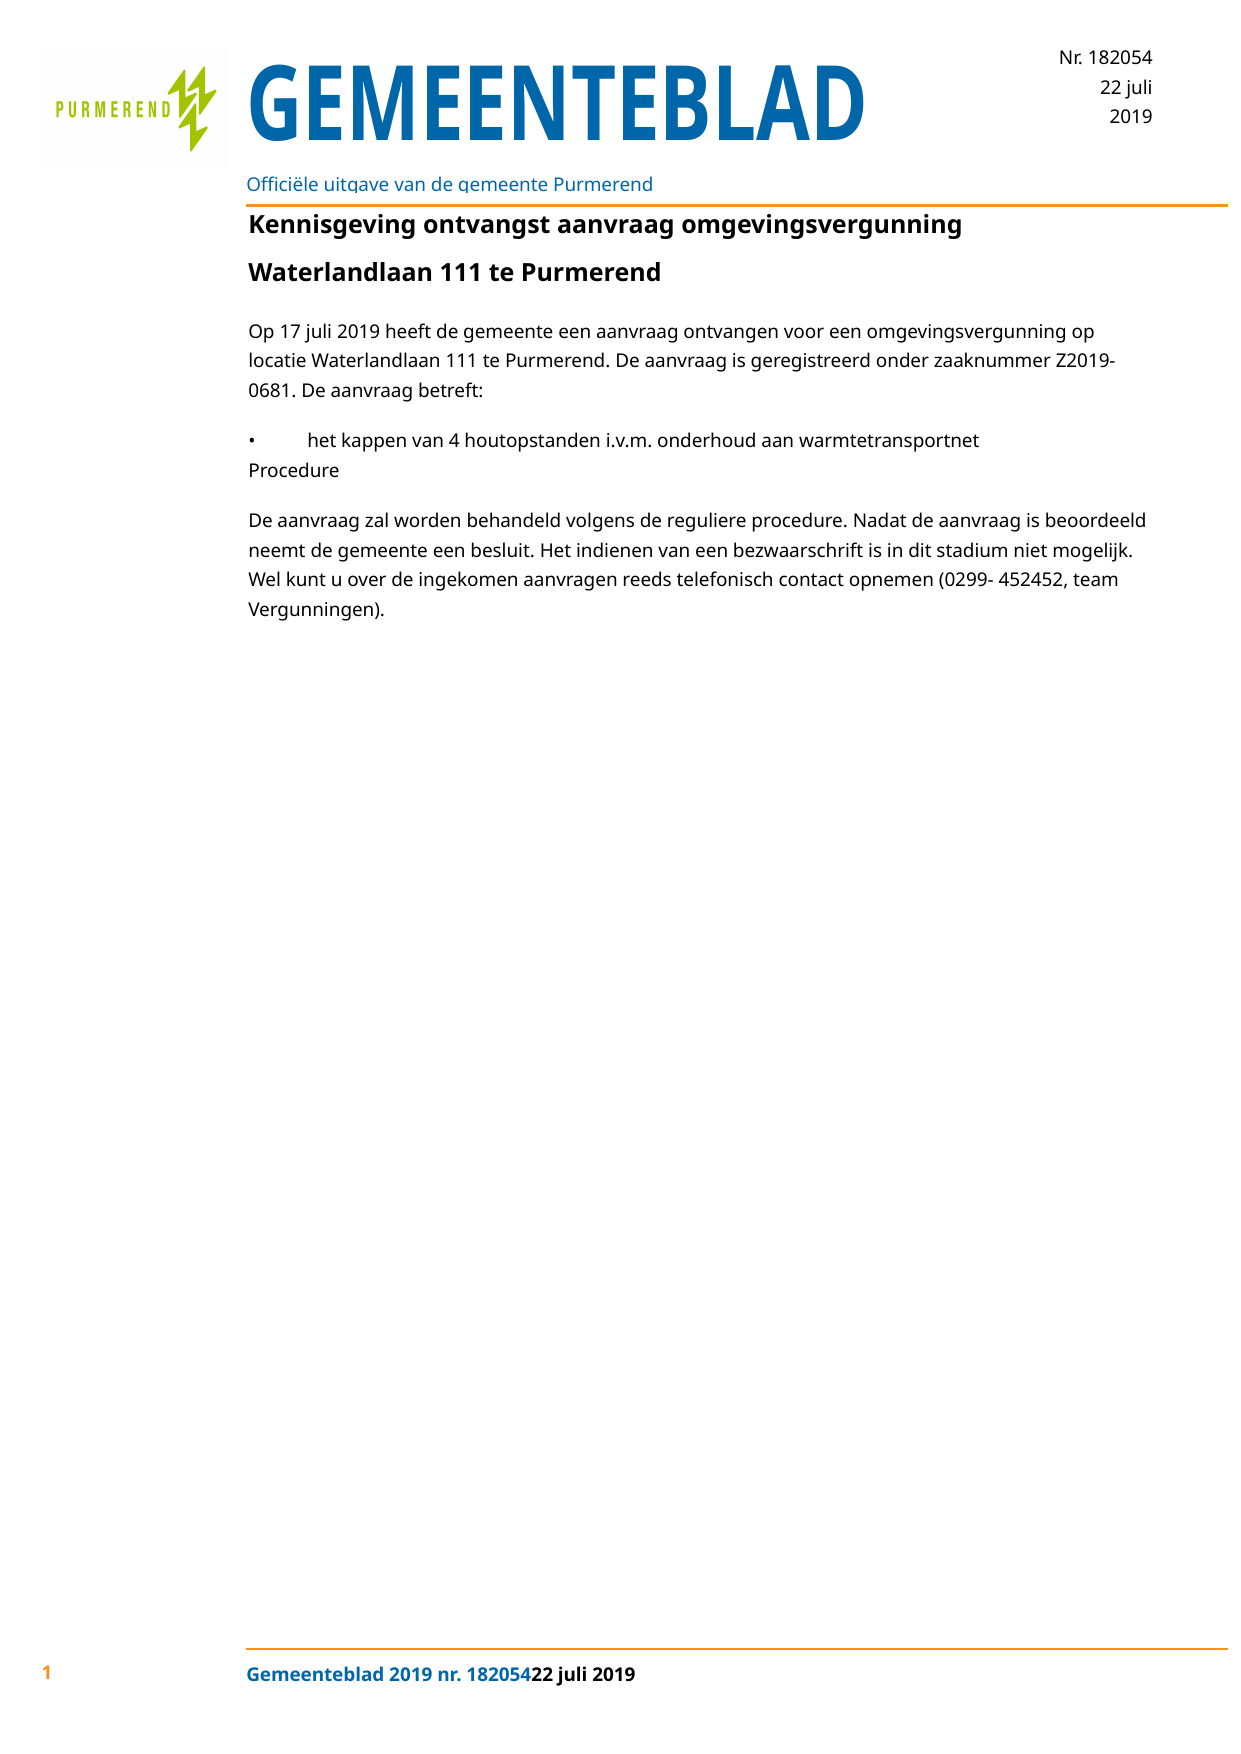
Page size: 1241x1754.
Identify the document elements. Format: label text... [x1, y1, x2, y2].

text Kennisgeving ontvangst aanvraag omgevingsvergunning Waterlandlaan 111 te Purmerend [248, 207, 1152, 288]
text Procedure [248, 457, 1152, 483]
picture [41, 47, 231, 172]
text De aanvraag zal worden behandeld volgens de reguliere procedure. Nadat de aanvraag is beoordeeld neemt de gemeente een besluit. Het indienen van een bezwaarschrift is in dit stadium niet mogelijk. Wel kunt u over de ingekomen aanvragen reeds telefonisch contact opnemen (0299- 452452, team Vergunningen). [248, 507, 1152, 622]
list het kappen van 4 houtopstanden i.v.m. onderhoud aan warmtetransportnet [248, 427, 1152, 453]
text Op 17 juli 2019 heeft de gemeente een aanvraag ontvangen voor een omgevingsvergunning op locatie Waterlandlaan 111 te Purmerend. De aanvraag is geregistreerd onder zaaknummer Z2019-0681. De aanvraag betreft: [248, 318, 1152, 403]
